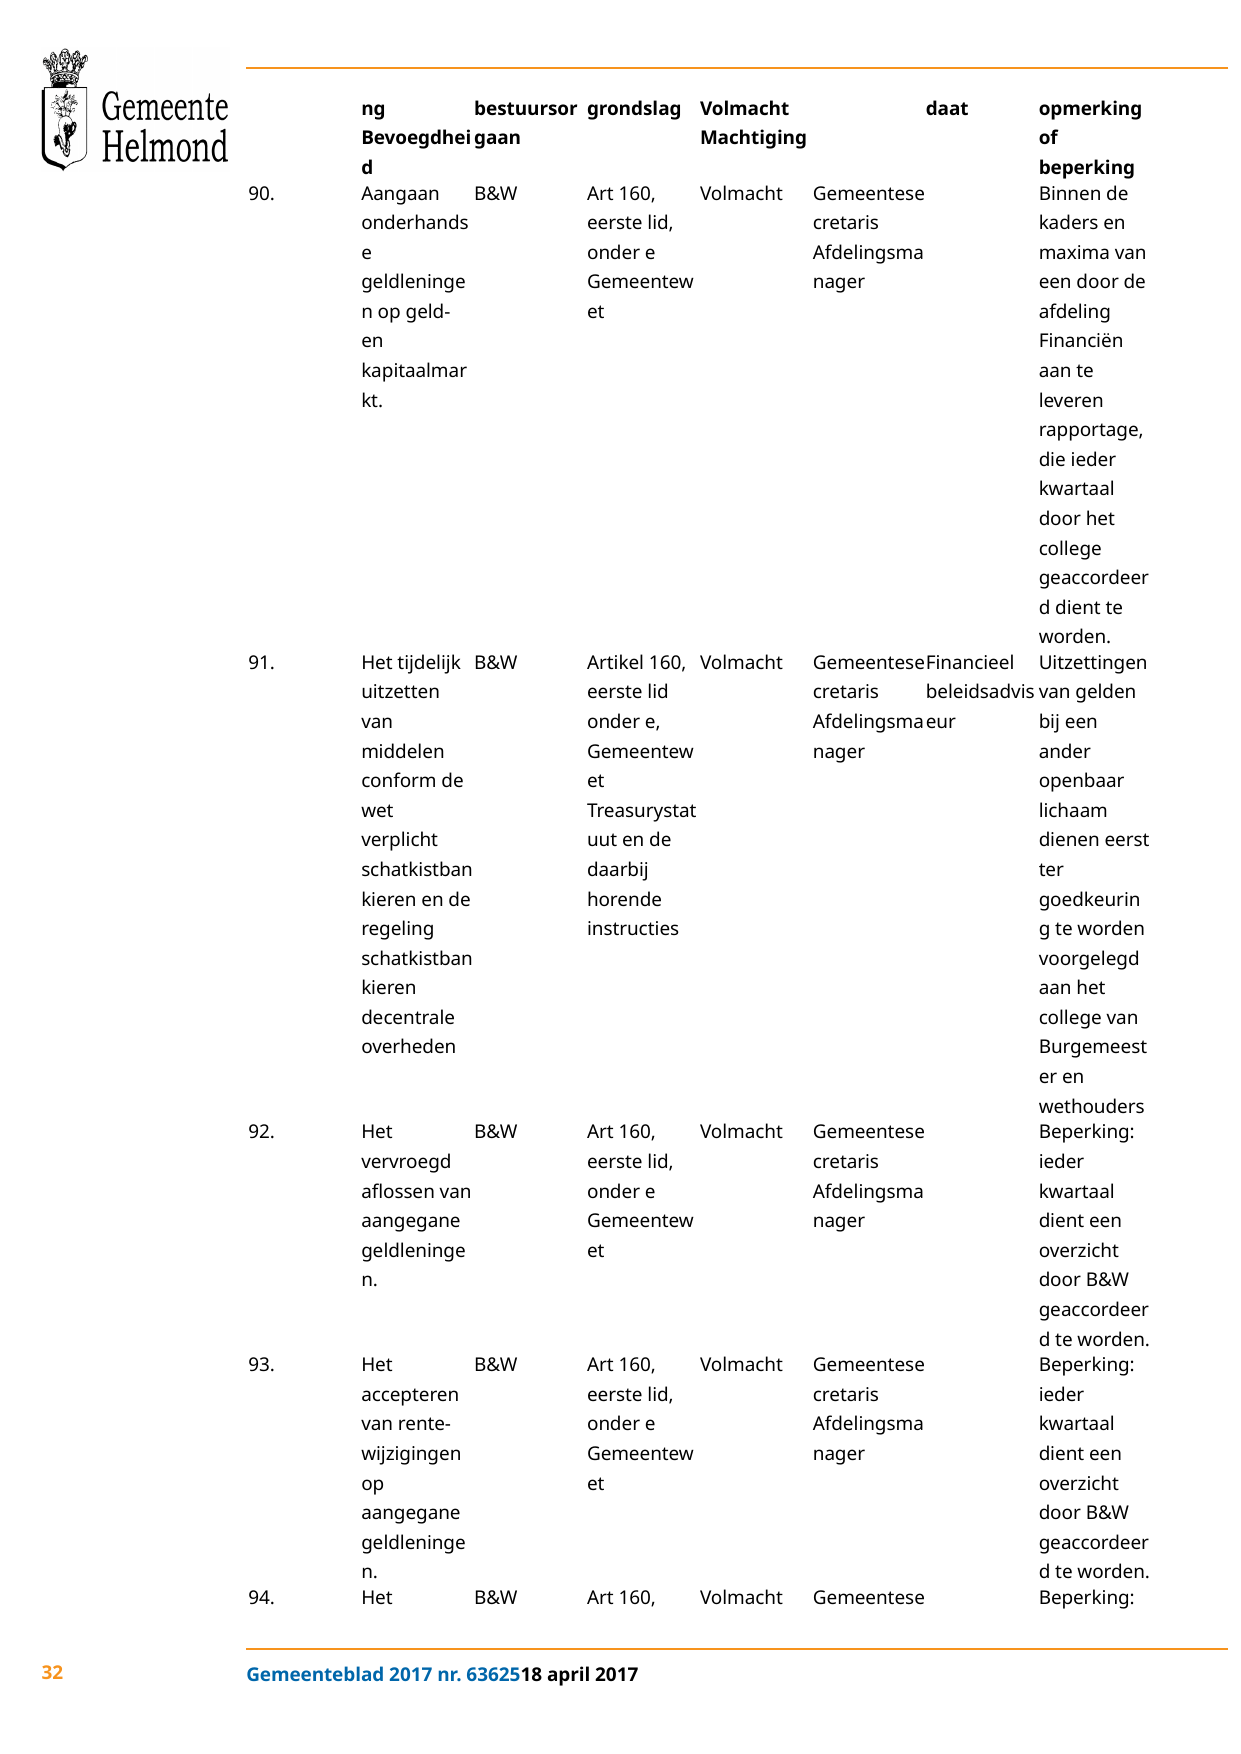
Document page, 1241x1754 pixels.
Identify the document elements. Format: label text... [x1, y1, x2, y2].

table_cell Volmacht [700, 649, 813, 1119]
table_cell Aangaan onderhandse geldleningen op geld- en kapitaalmarkt. [361, 180, 474, 649]
table_header [813, 95, 926, 180]
table_cell Het accepteren van rente-wijzigingen op aangegane geldleningen. [361, 1351, 474, 1584]
table_cell Uitzettingen van gelden bij een ander openbaar lichaam dienen eerst ter goedkeuring te worden voorgelegd aan het college van Burgemeester en wethouders [1039, 649, 1152, 1119]
table_cell Gemeentesecretaris Afdelingsmanager [813, 649, 926, 1119]
table_cell Volmacht [700, 1584, 813, 1610]
table_cell Gemeentesecretaris Afdelingsmanager [813, 1119, 926, 1351]
table_cell [926, 1119, 1038, 1351]
table_cell Volmacht [700, 1351, 813, 1584]
table_cell [926, 180, 1038, 649]
table_header ng Bevoegdheid [361, 95, 474, 180]
table_cell Artikel 160, eerste lid onder e, Gemeentewet Treasurystatuut en de daarbij horende instructies [587, 649, 700, 1119]
table_cell B&W [474, 1584, 587, 1610]
table_cell 94. [248, 1584, 361, 1610]
table_cell B&W [474, 180, 587, 649]
table_cell 92. [248, 1119, 361, 1351]
table_cell Beperking: ieder kwartaal dient een overzicht door B&W geaccordeerd te worden. [1039, 1351, 1152, 1584]
table_header grondslag [587, 95, 700, 180]
table_cell Volmacht [700, 180, 813, 649]
table_header daat [926, 95, 1038, 180]
table_cell 90. [248, 180, 361, 649]
table_header [248, 95, 361, 180]
table_cell Binnen de kaders en maxima van een door de afdeling Financiën aan te leveren rapportage, die ieder kwartaal door het college geaccordeerd dient te worden. [1039, 180, 1152, 649]
table_cell B&W [474, 649, 587, 1119]
table_cell 91. [248, 649, 361, 1119]
table_cell Art 160, eerste lid, onder e Gemeentewet [587, 1351, 700, 1584]
table_cell [926, 1584, 1038, 1610]
table_cell Art 160, eerste lid, onder e Gemeentewet [587, 1119, 700, 1351]
table_cell 93. [248, 1351, 361, 1584]
table_cell Beperking: ieder kwartaal dient een overzicht door B&W geaccordeerd te worden. [1039, 1119, 1152, 1351]
table_header Volmacht Machtiging [700, 95, 813, 180]
table_cell Het tijdelijk uitzetten van middelen conform de wet verplicht schatkistbankieren en de regeling schatkistbankieren decentrale overheden [361, 649, 474, 1119]
table_cell Het vervroegd aflossen van aangegane geldleningen. [361, 1119, 474, 1351]
table_cell Beperking: [1039, 1584, 1152, 1610]
table_cell [926, 1351, 1038, 1584]
table_cell Gemeentesecretaris Afdelingsmanager [813, 1351, 926, 1584]
table_cell Financieel beleidsadviseur [926, 649, 1038, 1119]
table_cell Het [361, 1584, 474, 1610]
table_cell B&W [474, 1119, 587, 1351]
table_cell Art 160, [587, 1584, 700, 1610]
table_cell Gemeentesecretaris Afdelingsmanager [813, 180, 926, 649]
table_cell B&W [474, 1351, 587, 1584]
table_header opmerking of beperking [1039, 95, 1152, 180]
picture [41, 47, 231, 172]
table_cell Volmacht [700, 1119, 813, 1351]
table_cell Art 160, eerste lid, onder e Gemeentewet [587, 180, 700, 649]
table_cell Gemeentese [813, 1584, 926, 1610]
table_header bestuursorgaan [474, 95, 587, 180]
